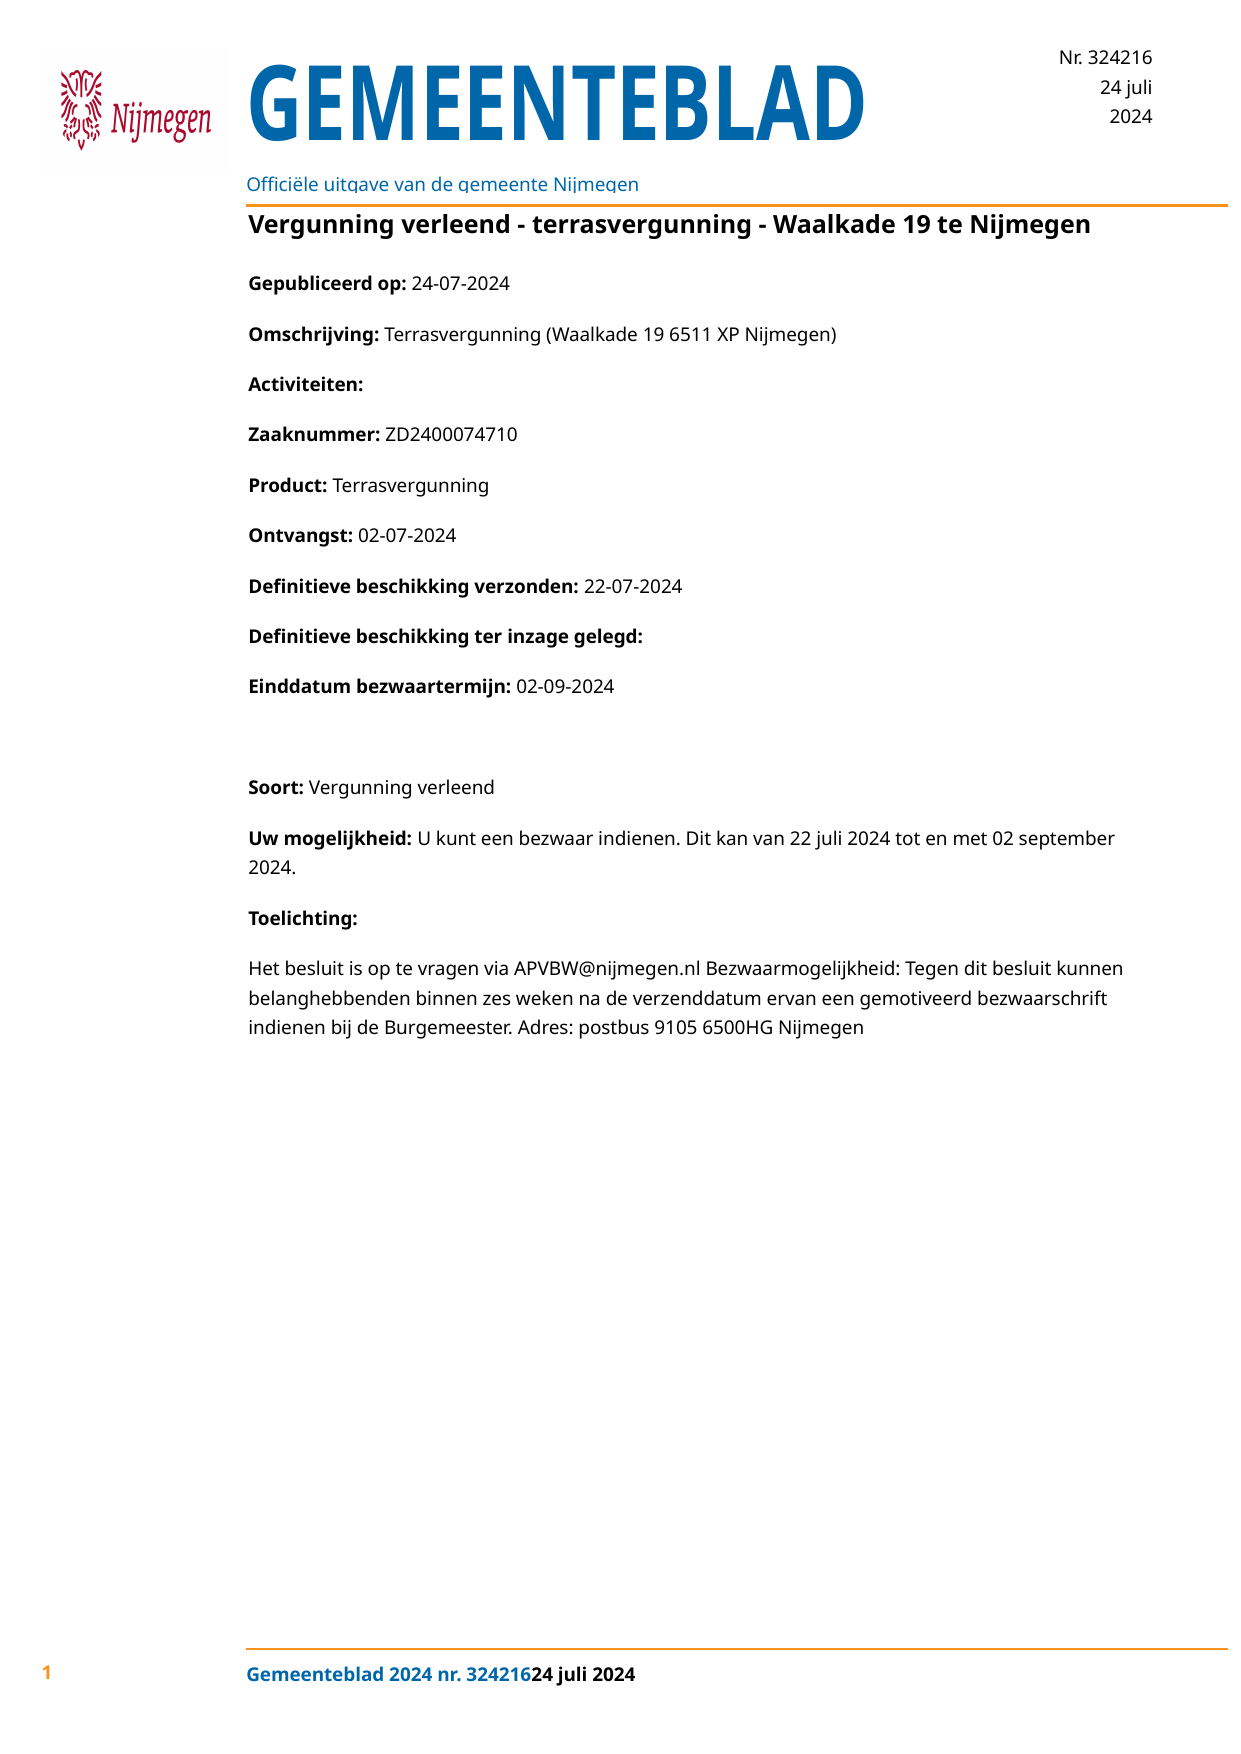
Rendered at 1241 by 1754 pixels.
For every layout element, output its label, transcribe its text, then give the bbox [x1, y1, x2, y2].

text Activiteiten: [248, 371, 1152, 397]
text Omschrijving: Terrasvergunning (Waalkade 19 6511 XP Nijmegen) [248, 321, 1152, 346]
text Het besluit is op te vragen via APVBW@nijmegen.nl Bezwaarmogelijkheid: Tegen dit besluit kunnen belanghebbenden binnen zes weken na de verzenddatum ervan een gemotiveerd bezwaarschrift indienen bij de Burgemeester. Adres: postbus 9105 6500HG Nijmegen [248, 955, 1152, 1040]
text Definitieve beschikking ter inzage gelegd: [248, 623, 1152, 649]
text Uw mogelijkheid: U kunt een bezwaar indienen. Dit kan van 22 juli 2024 tot en met 02 september 2024. [248, 825, 1152, 880]
picture [41, 47, 231, 172]
text Einddatum bezwaartermijn: 02-09-2024 [248, 674, 1152, 699]
text Zaaknummer: ZD2400074710 [248, 422, 1152, 447]
text Toelichting: [248, 905, 1152, 931]
text Soort: Vergunning verleend [248, 774, 1152, 800]
text Gepubliceerd op: 24-07-2024 [248, 270, 1152, 296]
text Ontvangst: 02-07-2024 [248, 522, 1152, 548]
text Vergunning verleend - terrasvergunning - Waalkade 19 te Nijmegen [248, 207, 1152, 241]
text Product: Terrasvergunning [248, 472, 1152, 498]
text Definitieve beschikking verzonden: 22-07-2024 [248, 573, 1152, 598]
